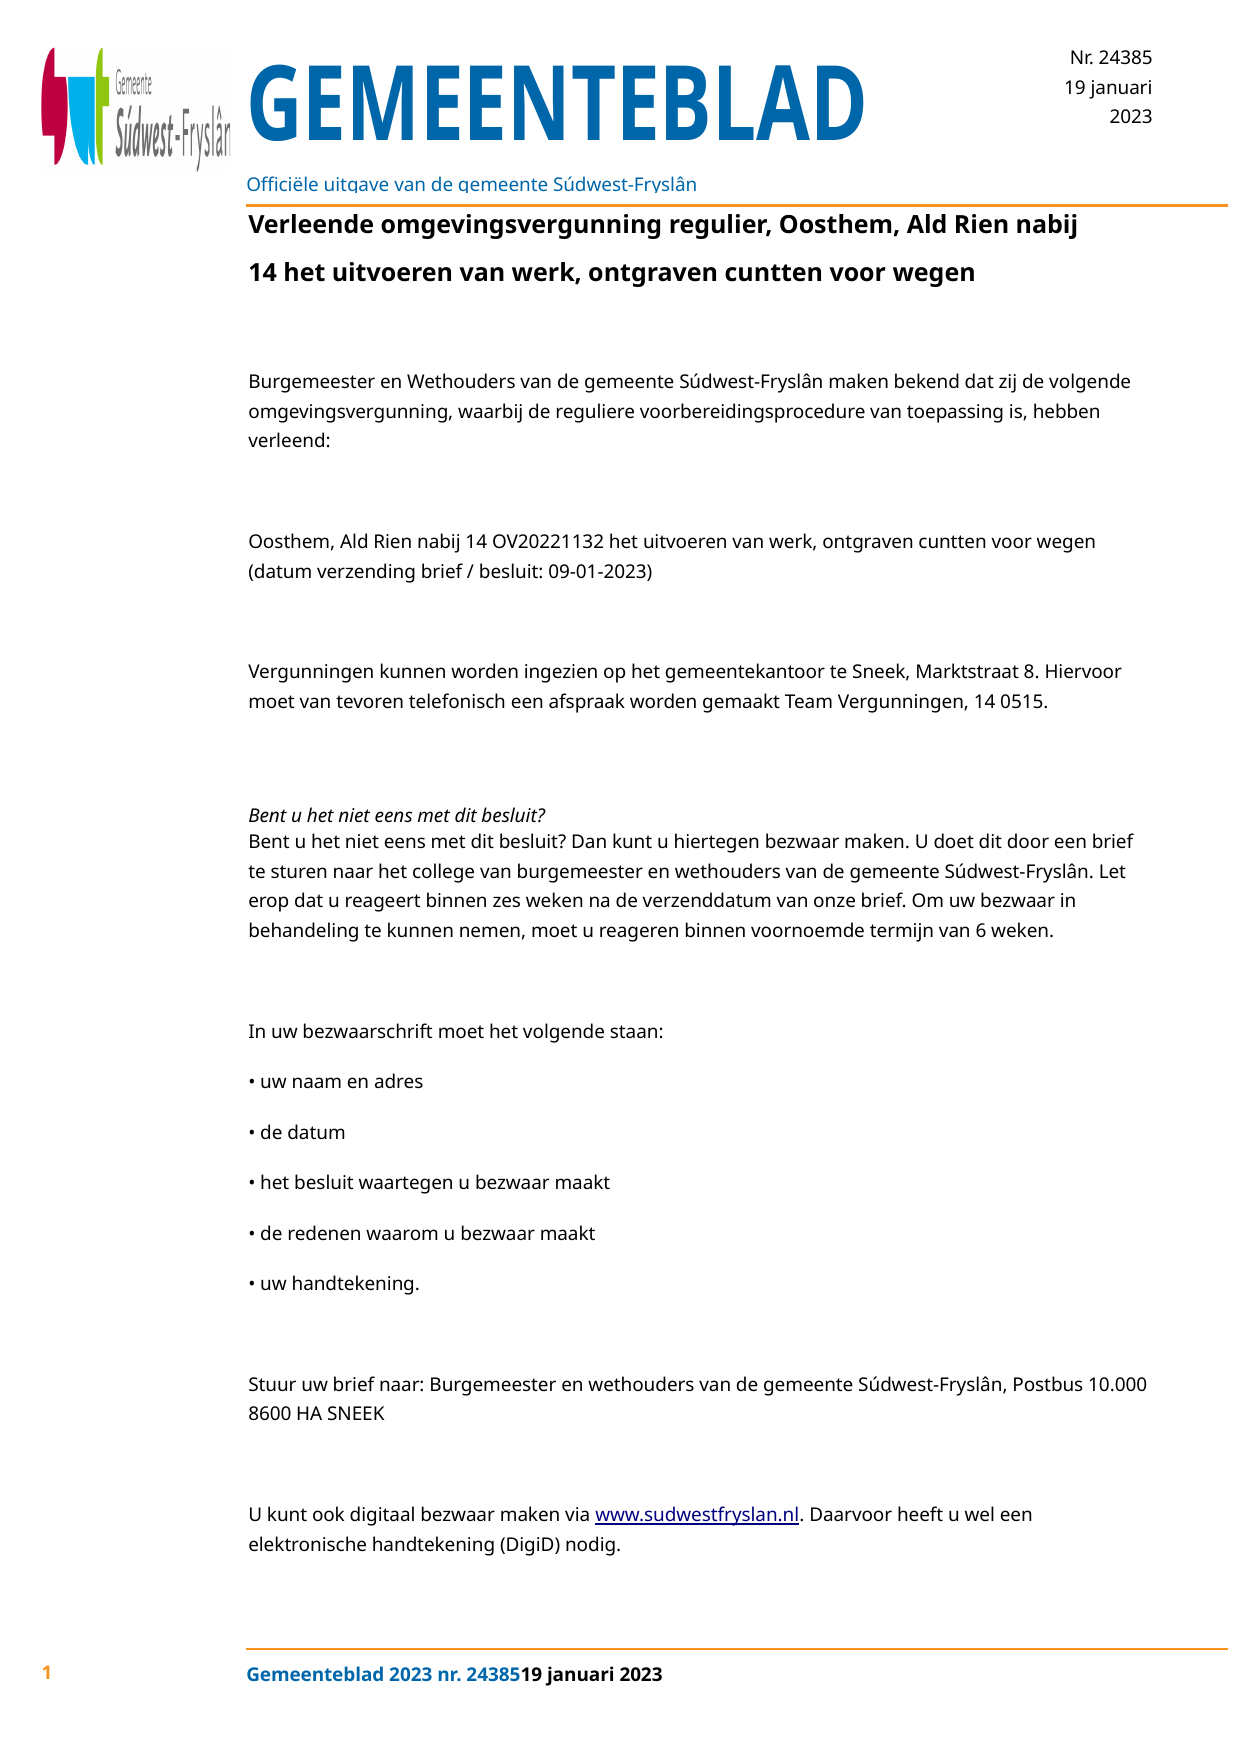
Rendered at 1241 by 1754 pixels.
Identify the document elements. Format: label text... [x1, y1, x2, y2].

text In uw bezwaarschrift moet het volgende staan: [248, 1018, 1152, 1044]
text U kunt ook digitaal bezwaar maken via www.sudwestfryslan.nl. Daarvoor heeft u wel een elektronische handtekening (DigiD) nodig. [248, 1501, 1152, 1557]
text • de redenen waarom u bezwaar maakt [248, 1220, 1152, 1245]
text Vergunningen kunnen worden ingezien op het gemeentekantoor te Sneek, Marktstraat 8. Hiervoor moet van tevoren telefonisch een afspraak worden gemaakt Team Vergunningen, 14 0515. [248, 659, 1152, 714]
text Bent u het niet eens met dit besluit? Dan kunt u hiertegen bezwaar maken. U doet dit door een brief te sturen naar het college van burgemeester en wethouders van de gemeente Súdwest-Fryslân. Let erop dat u reageert binnen zes weken na de verzenddatum van onze brief. Om uw bezwaar in behandeling te kunnen nemen, moet u reageren binnen voornoemde termijn van 6 weken. [248, 828, 1152, 943]
text • uw naam en adres [248, 1068, 1152, 1094]
text • de datum [248, 1119, 1152, 1144]
picture [41, 47, 231, 172]
text • het besluit waartegen u bezwaar maakt [248, 1169, 1152, 1195]
text Oosthem, Ald Rien nabij 14 OV20221132 het uitvoeren van werk, ontgraven cuntten voor wegen (datum verzending brief / besluit: 09-01-2023) [248, 528, 1152, 584]
text • uw handtekening. [248, 1270, 1152, 1296]
text Bent u het niet eens met dit besluit? [248, 803, 1152, 828]
text Stuur uw brief naar: Burgemeester en wethouders van de gemeente Súdwest-Fryslân, Postbus 10.000 8600 HA SNEEK [248, 1371, 1152, 1426]
text Burgemeester en Wethouders van de gemeente Súdwest-Fryslân maken bekend dat zij de volgende omgevingsvergunning, waarbij de reguliere voorbereidingsprocedure van toepassing is, hebben verleend: [248, 368, 1152, 453]
text Verleende omgevingsvergunning regulier, Oosthem, Ald Rien nabij 14 het uitvoeren van werk, ontgraven cuntten voor wegen [248, 207, 1152, 288]
